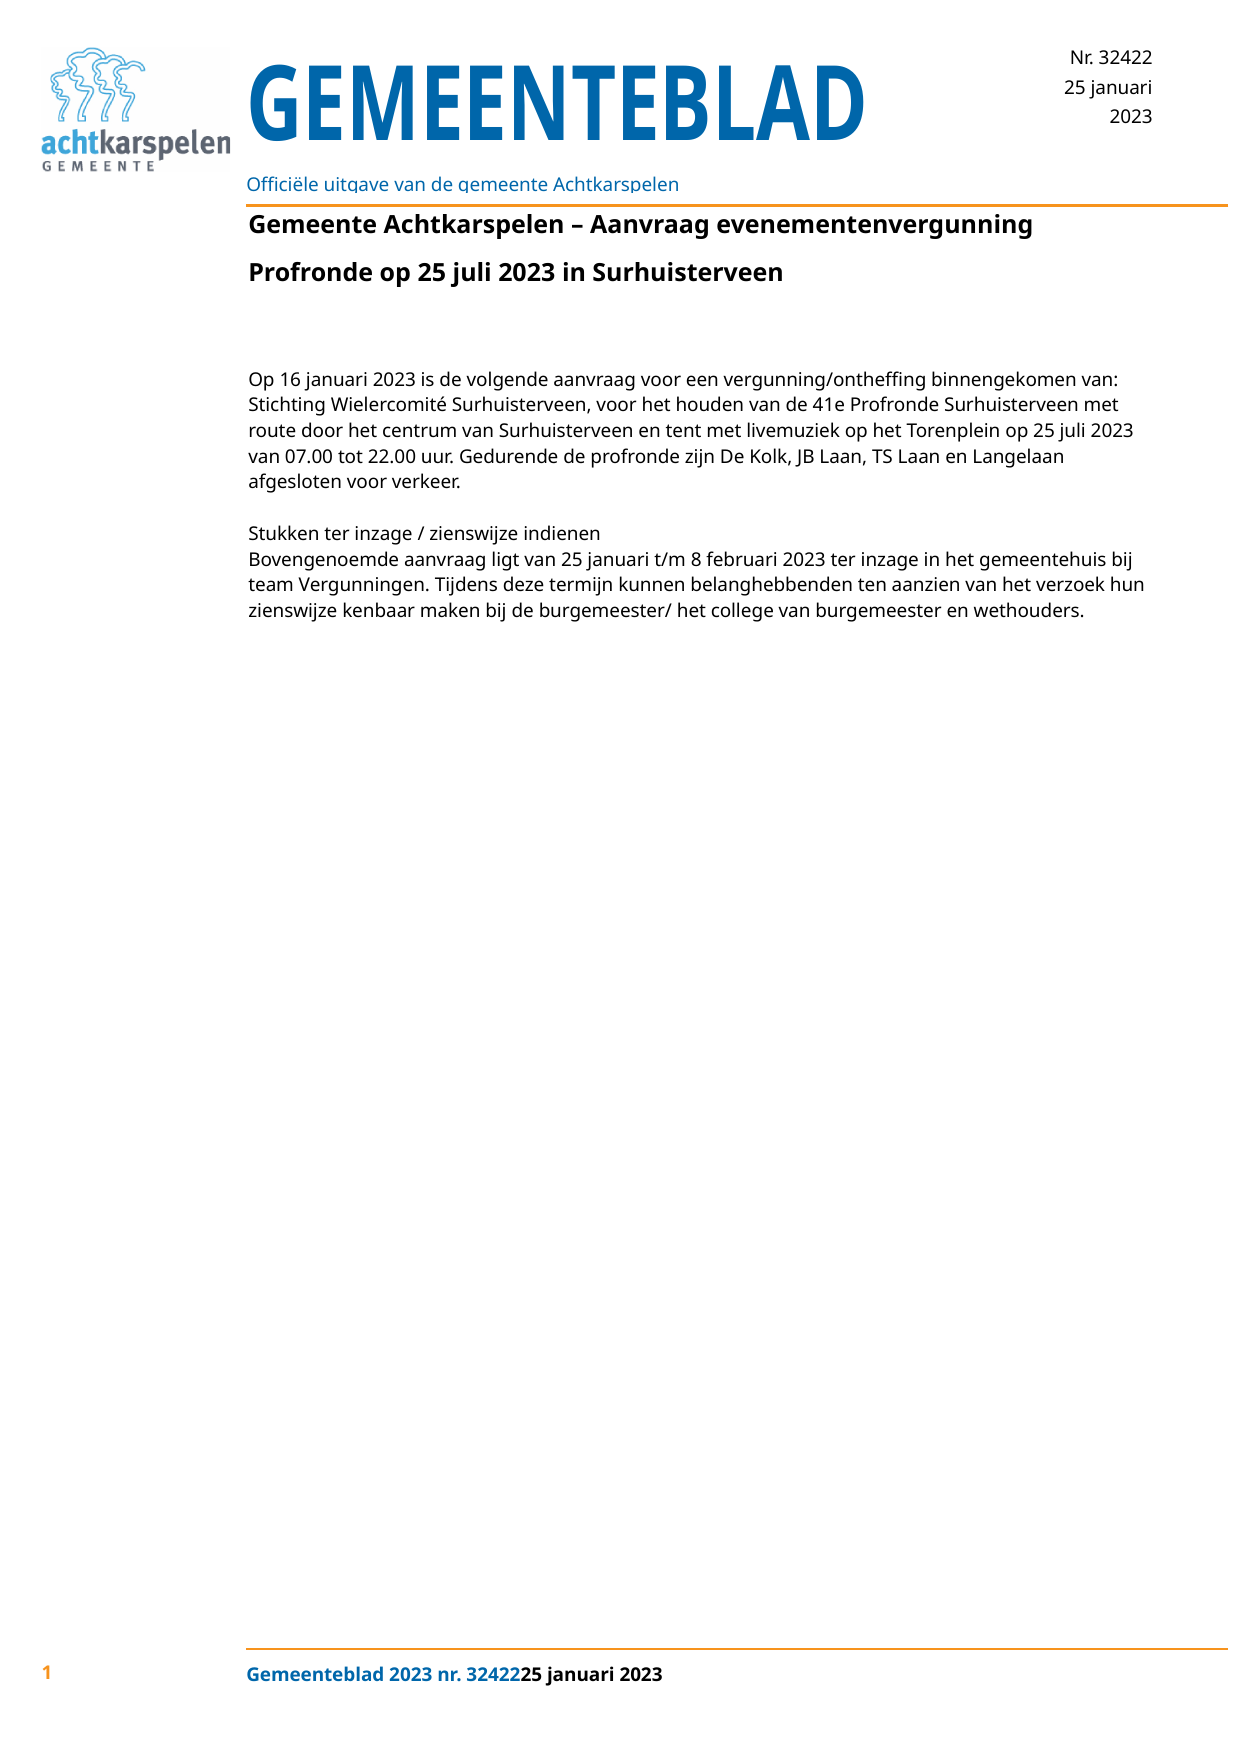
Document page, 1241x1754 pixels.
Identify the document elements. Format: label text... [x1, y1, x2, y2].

text Op 16 januari 2023 is de volgende aanvraag voor een vergunning/ontheffing binnengekomen van: [248, 366, 1152, 391]
text Stichting Wielercomité Surhuisterveen, voor het houden van de 41e Profronde Surhuisterveen met route door het centrum van Surhuisterveen en tent met livemuziek op het Torenplein op 25 juli 2023 van 07.00 tot 22.00 uur. Gedurende de profronde zijn De Kolk, JB Laan, TS Laan en Langelaan afgesloten voor verkeer. [248, 391, 1152, 494]
picture [41, 47, 231, 172]
text Bovengenoemde aanvraag ligt van 25 januari t/m 8 februari 2023 ter inzage in het gemeentehuis bij team Vergunningen. Tijdens deze termijn kunnen belanghebbenden ten aanzien van het verzoek hun zienswijze kenbaar maken bij de burgemeester/ het college van burgemeester en wethouders. [248, 546, 1152, 623]
text Stukken ter inzage / zienswijze indienen [248, 520, 1152, 546]
text Gemeente Achtkarspelen – Aanvraag evenementenvergunning Profronde op 25 juli 2023 in Surhuisterveen [248, 207, 1152, 288]
